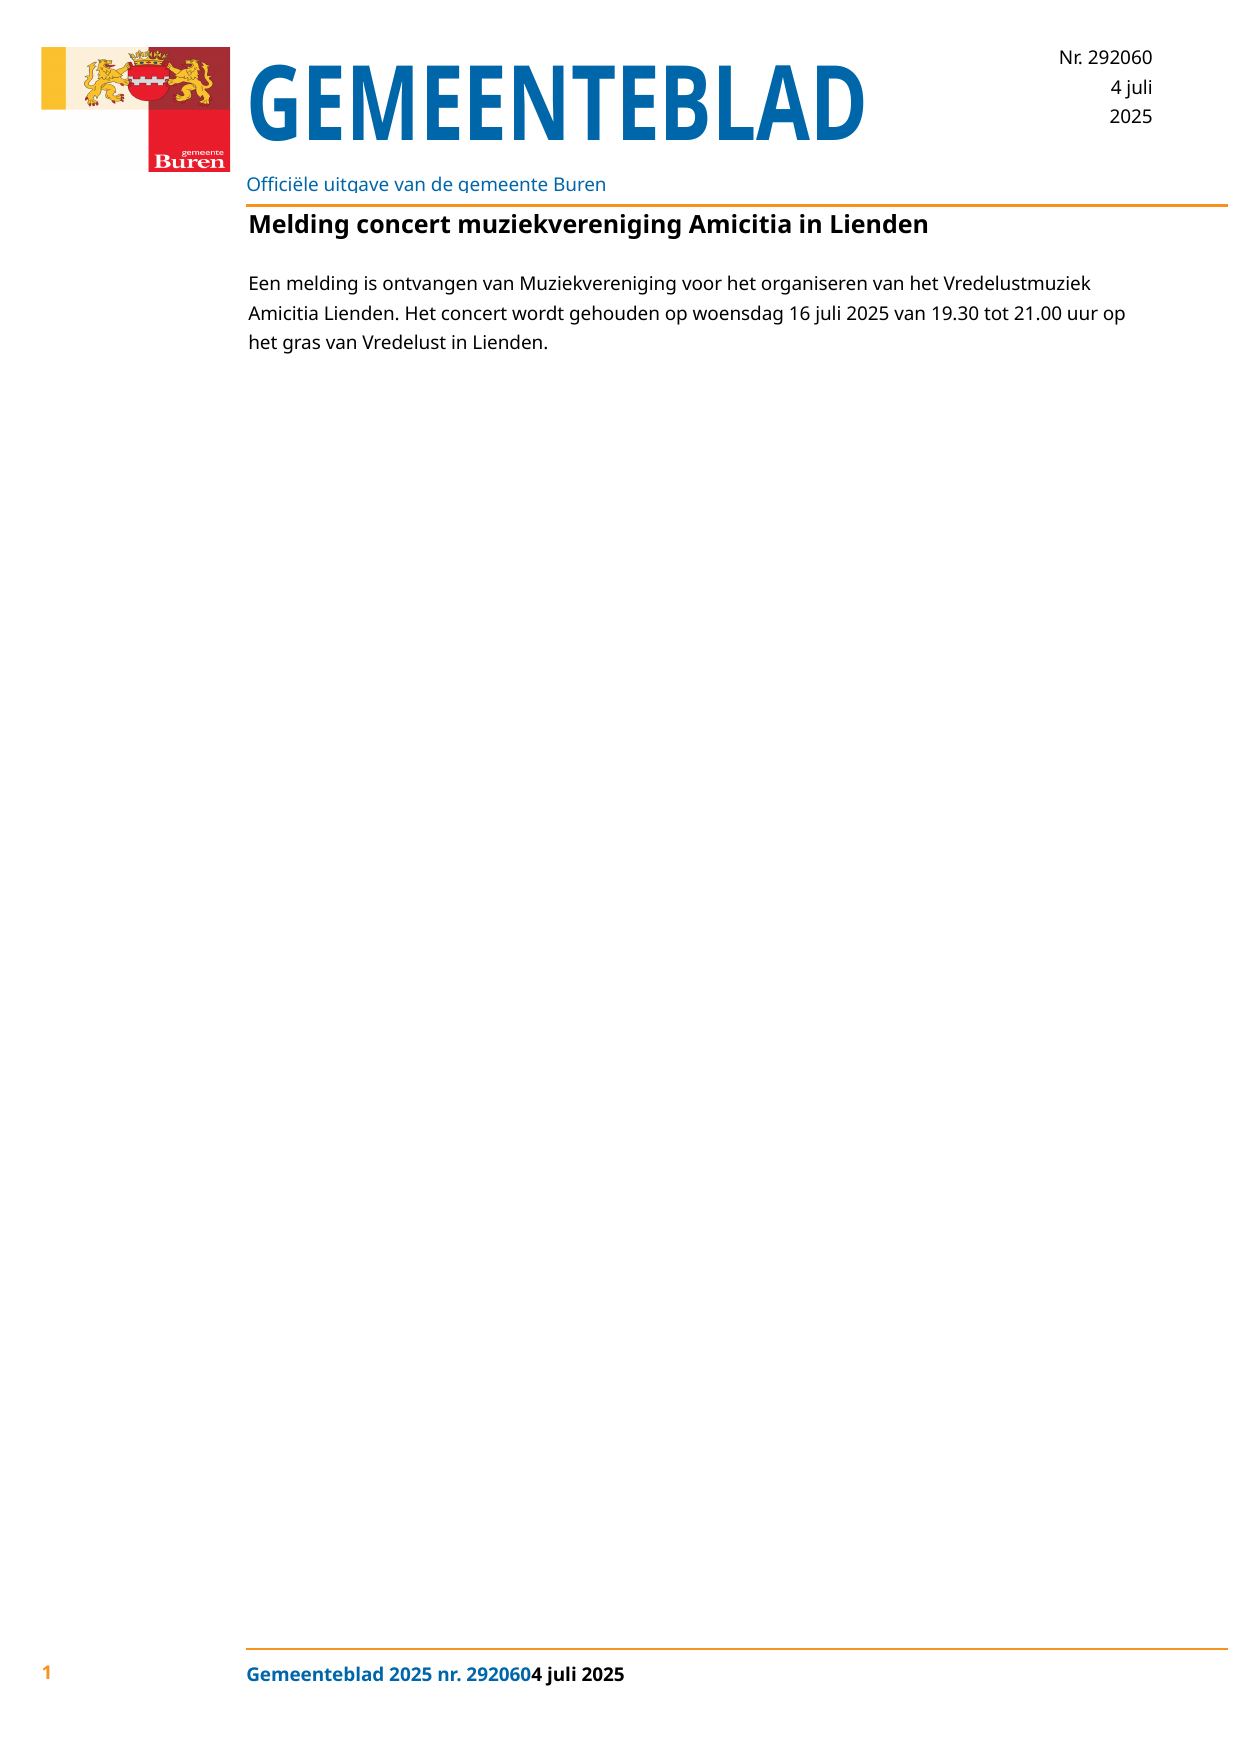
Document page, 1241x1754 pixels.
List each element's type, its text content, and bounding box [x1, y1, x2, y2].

text Melding concert muziekvereniging Amicitia in Lienden [248, 207, 1152, 241]
picture [41, 47, 231, 172]
text Een melding is ontvangen van Muziekvereniging voor het organiseren van het Vredelustmuziek Amicitia Lienden. Het concert wordt gehouden op woensdag 16 juli 2025 van 19.30 tot 21.00 uur op het gras van Vredelust in Lienden. [248, 270, 1152, 355]
